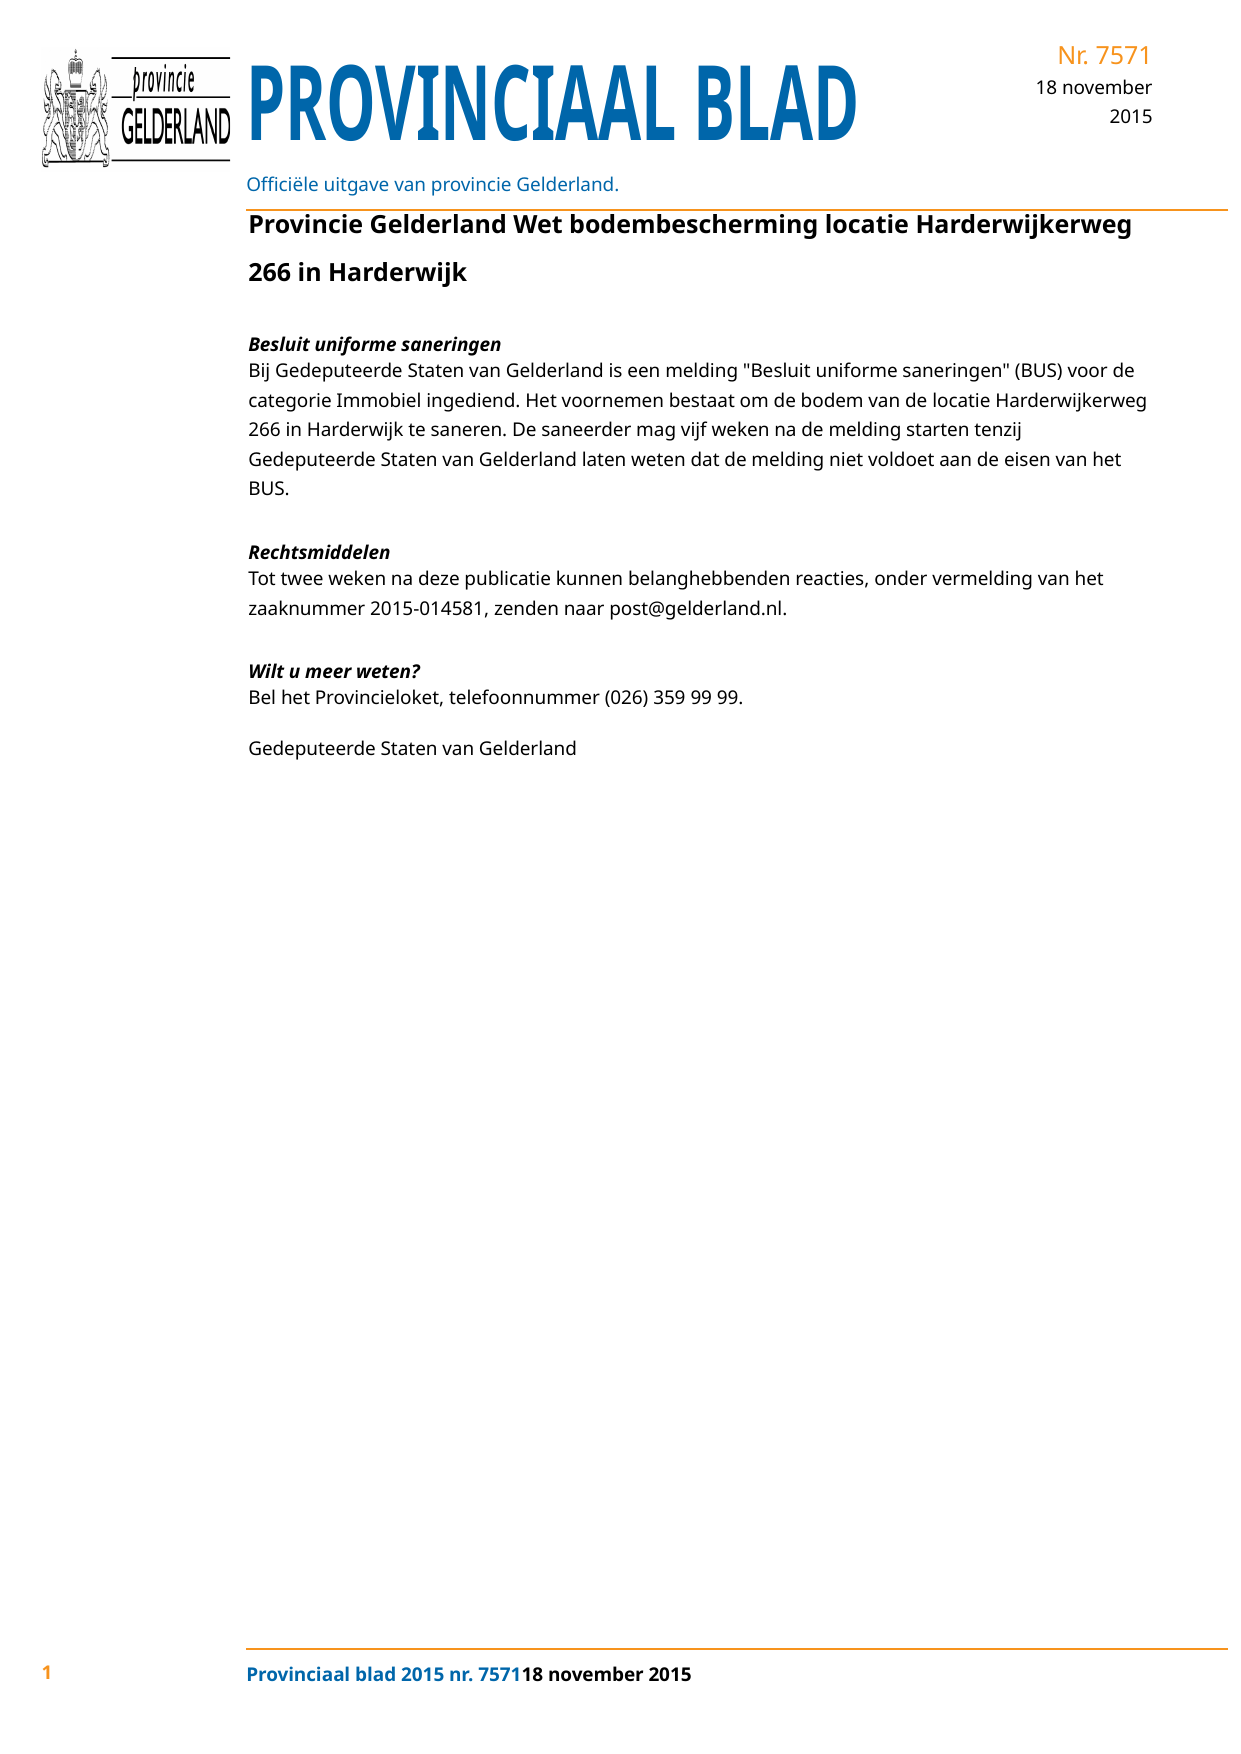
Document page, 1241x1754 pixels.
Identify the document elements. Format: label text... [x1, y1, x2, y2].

text Tot twee weken na deze publicatie kunnen belanghebbenden reacties, onder vermelding van het zaaknummer 2015-014581, zenden naar post@gelderland.nl. [248, 565, 1152, 621]
text Gedeputeerde Staten van Gelderland [248, 735, 1152, 761]
text Rechtsmiddelen [248, 539, 1152, 565]
text Besluit uniforme saneringen [248, 331, 1152, 357]
text Bel het Provincieloket, telefoonnummer (026) 359 99 99. [248, 684, 1152, 710]
text Wilt u meer weten? [248, 659, 1152, 684]
text Provincie Gelderland Wet bodembescherming locatie Harderwijkerweg 266 in Harderwijk [248, 211, 1152, 288]
picture [41, 47, 231, 172]
text Bij Gedeputeerde Staten van Gelderland is een melding "Besluit uniforme saneringen" (BUS) voor de categorie Immobiel ingediend. Het voornemen bestaat om de bodem van de locatie Harderwijkerweg 266 in Harderwijk te saneren. De saneerder mag vijf weken na de melding starten tenzij Gedeputeerde Staten van Gelderland laten weten dat de melding niet voldoet aan de eisen van het BUS. [248, 357, 1152, 501]
